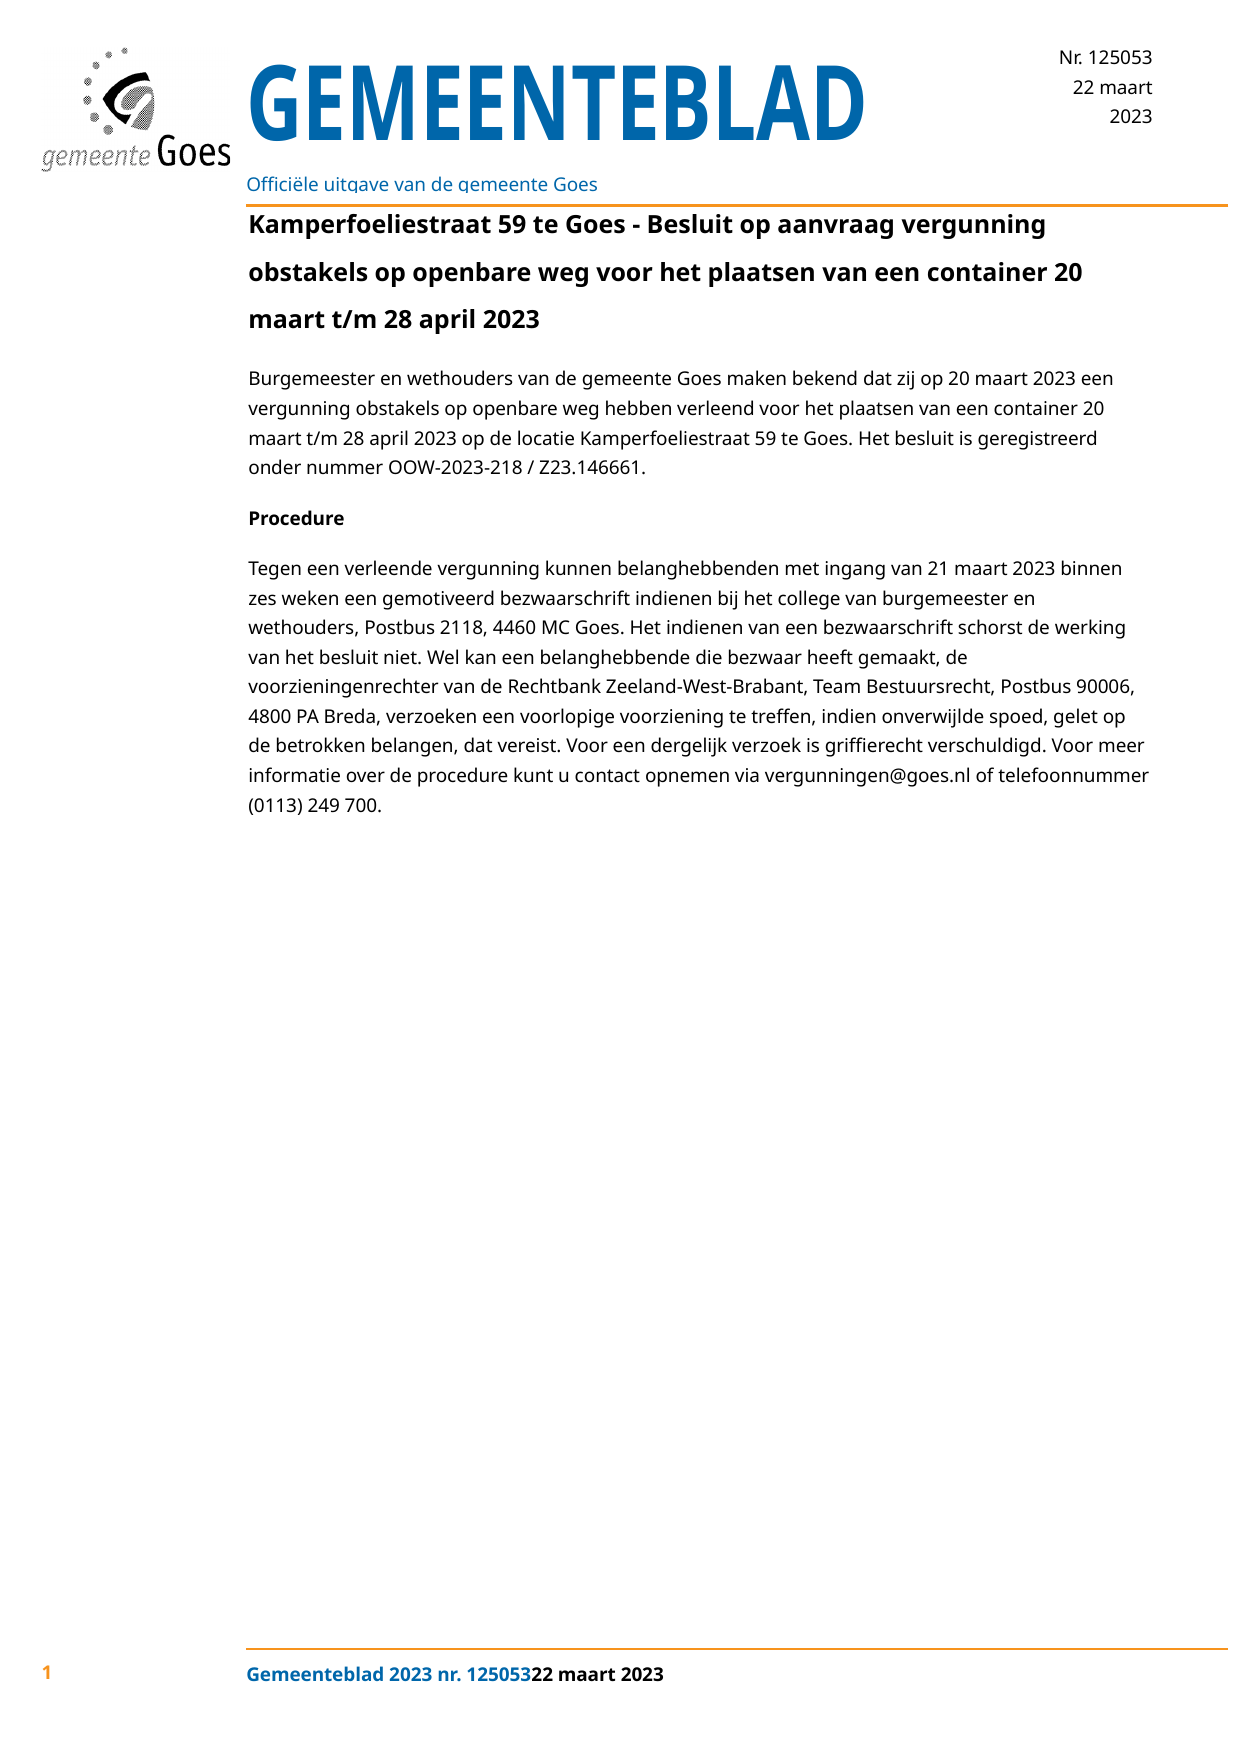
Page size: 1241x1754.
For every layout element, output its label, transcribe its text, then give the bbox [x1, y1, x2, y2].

picture [41, 47, 231, 172]
text Burgemeester en wethouders van de gemeente Goes maken bekend dat zij op 20 maart 2023 een vergunning obstakels op openbare weg hebben verleend voor het plaatsen van een container 20 maart t/m 28 april 2023 op de locatie Kamperfoeliestraat 59 te Goes. Het besluit is geregistreerd onder nummer OOW-2023-218 / Z23.146661. [248, 366, 1152, 480]
text Tegen een verleende vergunning kunnen belanghebbenden met ingang van 21 maart 2023 binnen zes weken een gemotiveerd bezwaarschrift indienen bij het college van burgemeester en wethouders, Postbus 2118, 4460 MC Goes. Het indienen van een bezwaarschrift schorst de werking van het besluit niet. Wel kan een belanghebbende die bezwaar heeft gemaakt, de voorzieningenrechter van de Rechtbank Zeeland-West-Brabant, Team Bestuursrecht, Postbus 90006, 4800 PA Breda, verzoeken een voorlopige voorziening te treffen, indien onverwijlde spoed, gelet op de betrokken belangen, dat vereist. Voor een dergelijk verzoek is griffierecht verschuldigd. Voor meer informatie over de procedure kunt u contact opnemen via vergunningen@goes.nl of telefoonnummer (0113) 249 700. [248, 555, 1152, 817]
text Procedure [248, 505, 1152, 530]
text Kamperfoeliestraat 59 te Goes - Besluit op aanvraag vergunning obstakels op openbare weg voor het plaatsen van een container 20 maart t/m 28 april 2023 [248, 207, 1152, 336]
